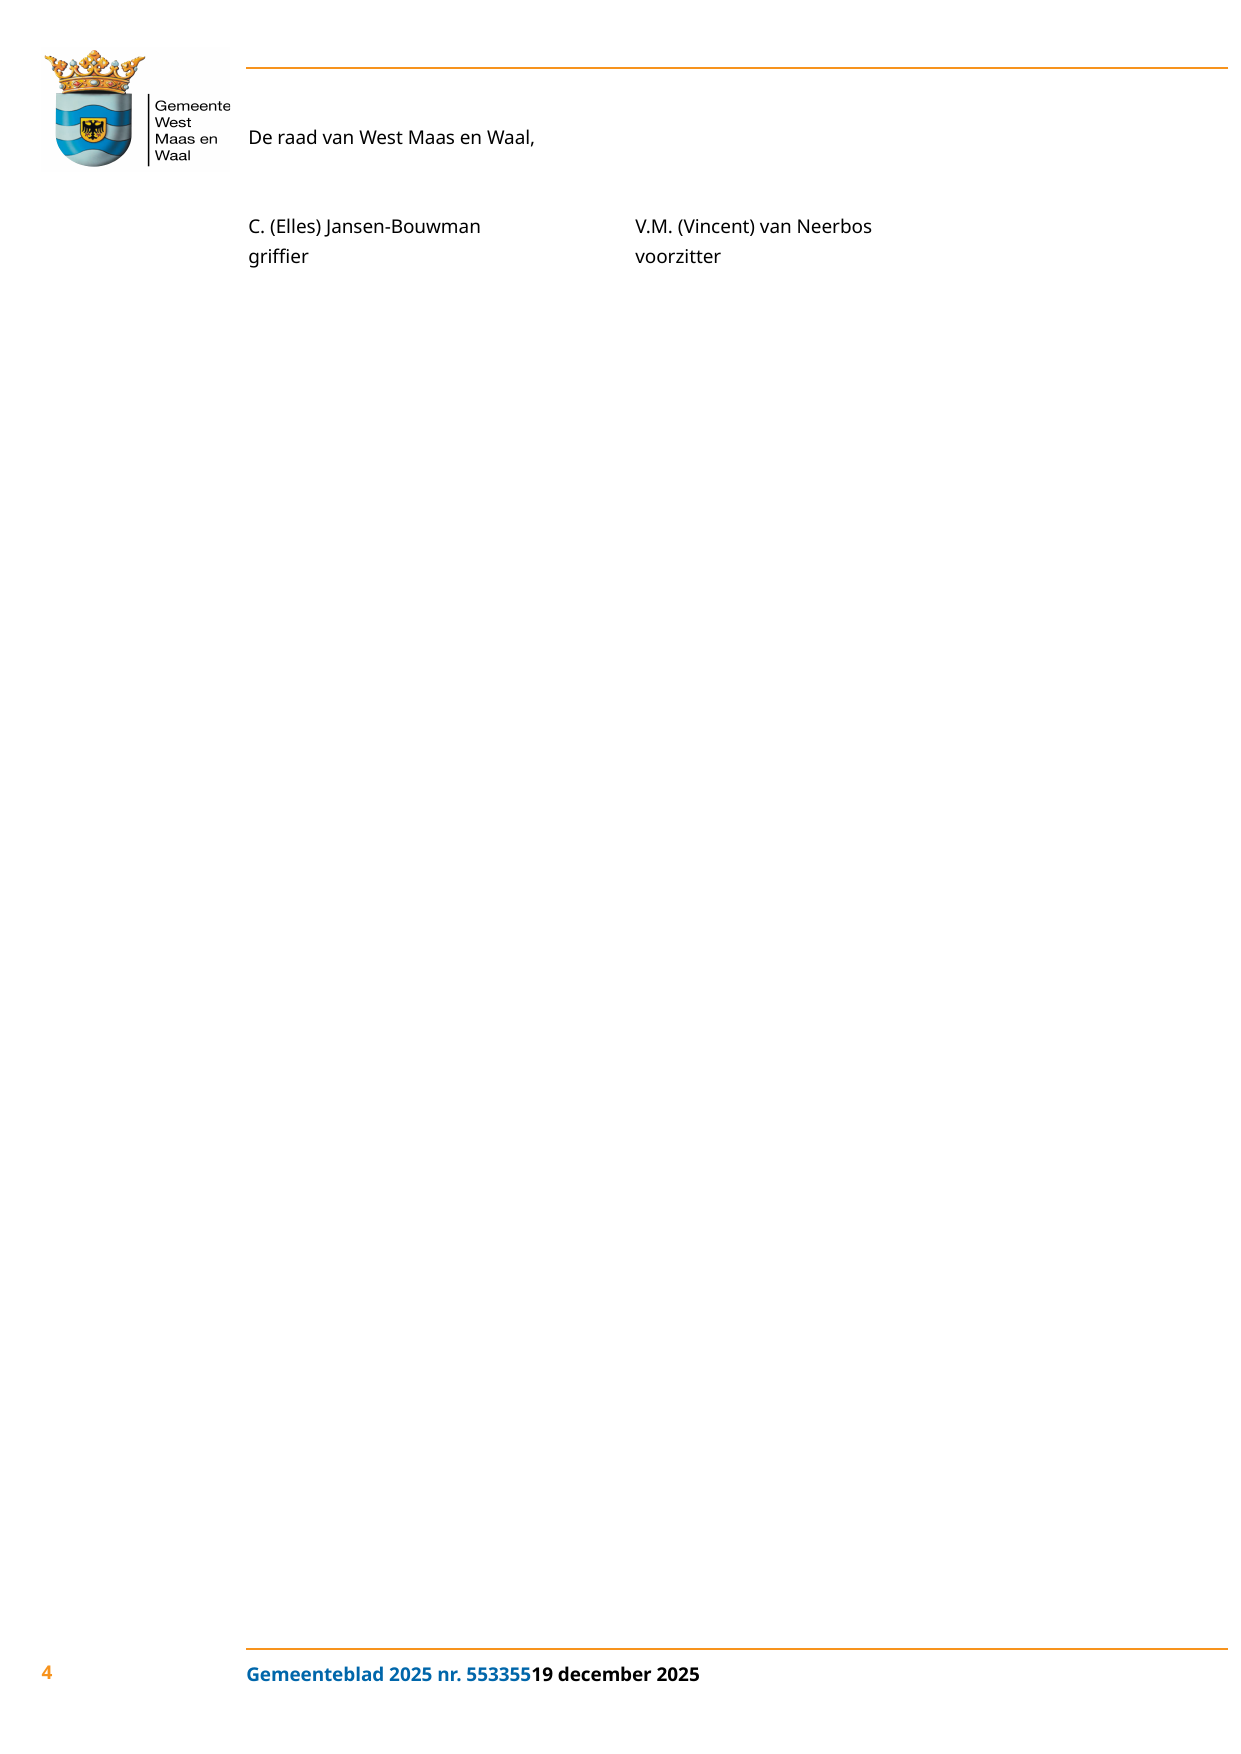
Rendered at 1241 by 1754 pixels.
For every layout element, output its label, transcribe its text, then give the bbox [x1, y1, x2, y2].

picture [41, 47, 231, 172]
text De raad van West Maas en Waal, [248, 124, 1152, 150]
table_header C. (Elles) Jansen-Bouwman griffier [248, 154, 635, 298]
table_header V.M. (Vincent) van Neerbos voorzitter [635, 154, 1152, 298]
